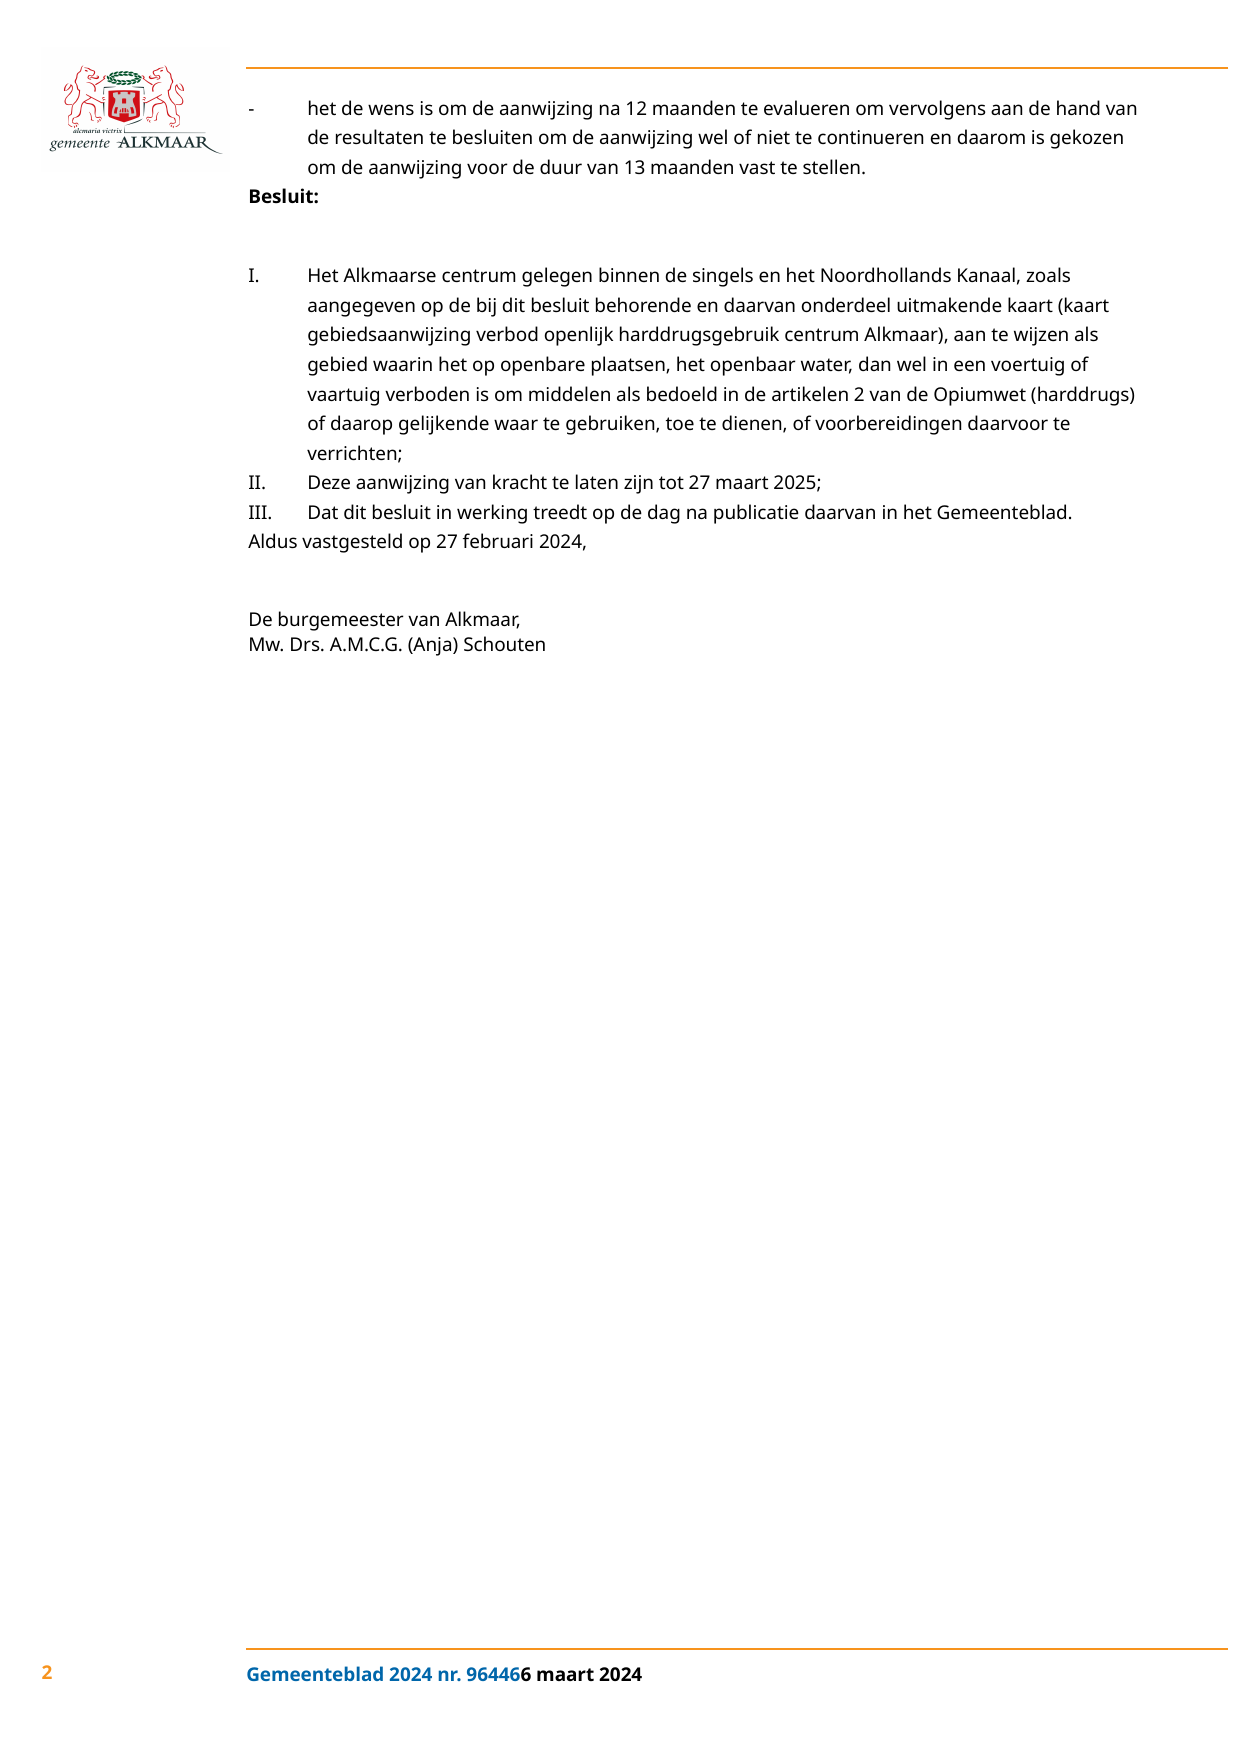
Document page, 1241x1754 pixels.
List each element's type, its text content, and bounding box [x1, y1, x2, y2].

list Deze aanwijzing van kracht te laten zijn tot 27 maart 2025; [248, 469, 1152, 495]
text Besluit: [248, 183, 1152, 209]
text Mw. Drs. A.M.C.G. (Anja) Schouten [248, 632, 1152, 657]
text De burgemeester van Alkmaar, [248, 606, 1152, 632]
list het de wens is om de aanwijzing na 12 maanden te evalueren om vervolgens aan de hand van de resultaten te besluiten om de aanwijzing wel of niet te continueren en daarom is gekozen om de aanwijzing voor de duur van 13 maanden vast te stellen. [248, 95, 1152, 180]
text Aldus vastgesteld op 27 februari 2024, [248, 529, 1152, 554]
list Het Alkmaarse centrum gelegen binnen de singels en het Noordhollands Kanaal, zoals aangegeven op de bij dit besluit behorende en daarvan onderdeel uitmakende kaart (kaart gebiedsaanwijzing verbod openlijk harddrugsgebruik centrum Alkmaar), aan te wijzen als gebied waarin het op openbare plaatsen, het openbaar water, dan wel in een voertuig of vaartuig verboden is om middelen als bedoeld in de artikelen 2 van de Opiumwet (harddrugs) of daarop gelijkende waar te gebruiken, toe te dienen, of voorbereidingen daarvoor te verrichten; [248, 262, 1152, 466]
picture [41, 47, 231, 172]
list Dat dit besluit in werking treedt op de dag na publicatie daarvan in het Gemeenteblad. [248, 499, 1152, 525]
